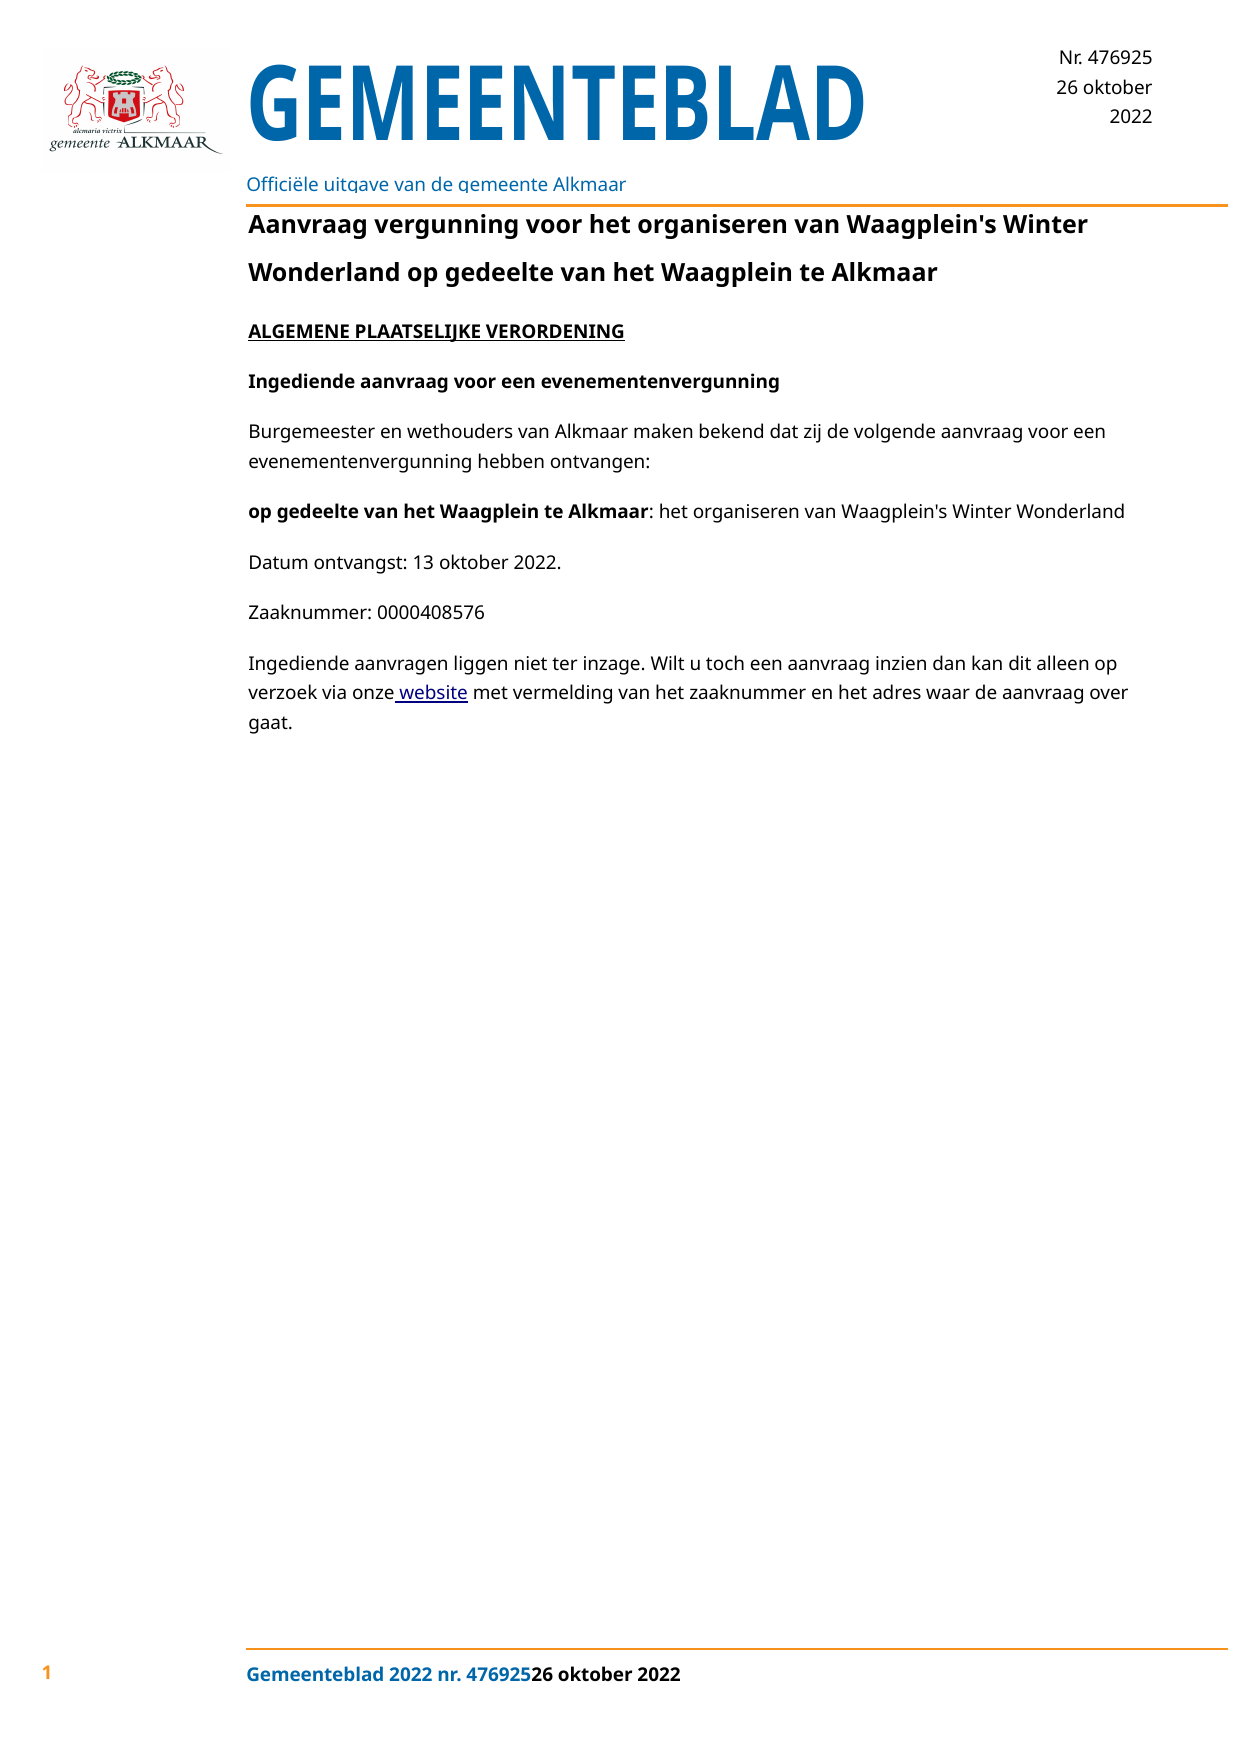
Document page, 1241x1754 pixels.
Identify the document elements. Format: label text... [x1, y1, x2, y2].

picture [41, 47, 231, 172]
text Datum ontvangst: 13 oktober 2022. [248, 549, 1152, 575]
text Ingediende aanvraag voor een evenementenvergunning [248, 368, 1152, 394]
text Burgemeester en wethouders van Alkmaar maken bekend dat zij de volgende aanvraag voor een evenementenvergunning hebben ontvangen: [248, 419, 1152, 474]
text ALGEMENE PLAATSELIJKE VERORDENING [248, 318, 1152, 344]
text Aanvraag vergunning voor het organiseren van Waagplein's Winter Wonderland op gedeelte van het Waagplein te Alkmaar [248, 207, 1152, 288]
text Ingediende aanvragen liggen niet ter inzage. Wilt u toch een aanvraag inzien dan kan dit alleen op verzoek via onze website met vermelding van het zaaknummer en het adres waar de aanvraag over gaat. [248, 650, 1152, 735]
text op gedeelte van het Waagplein te Alkmaar: het organiseren van Waagplein's Winter Wonderland [248, 499, 1152, 524]
text Zaaknummer: 0000408576 [248, 599, 1152, 625]
